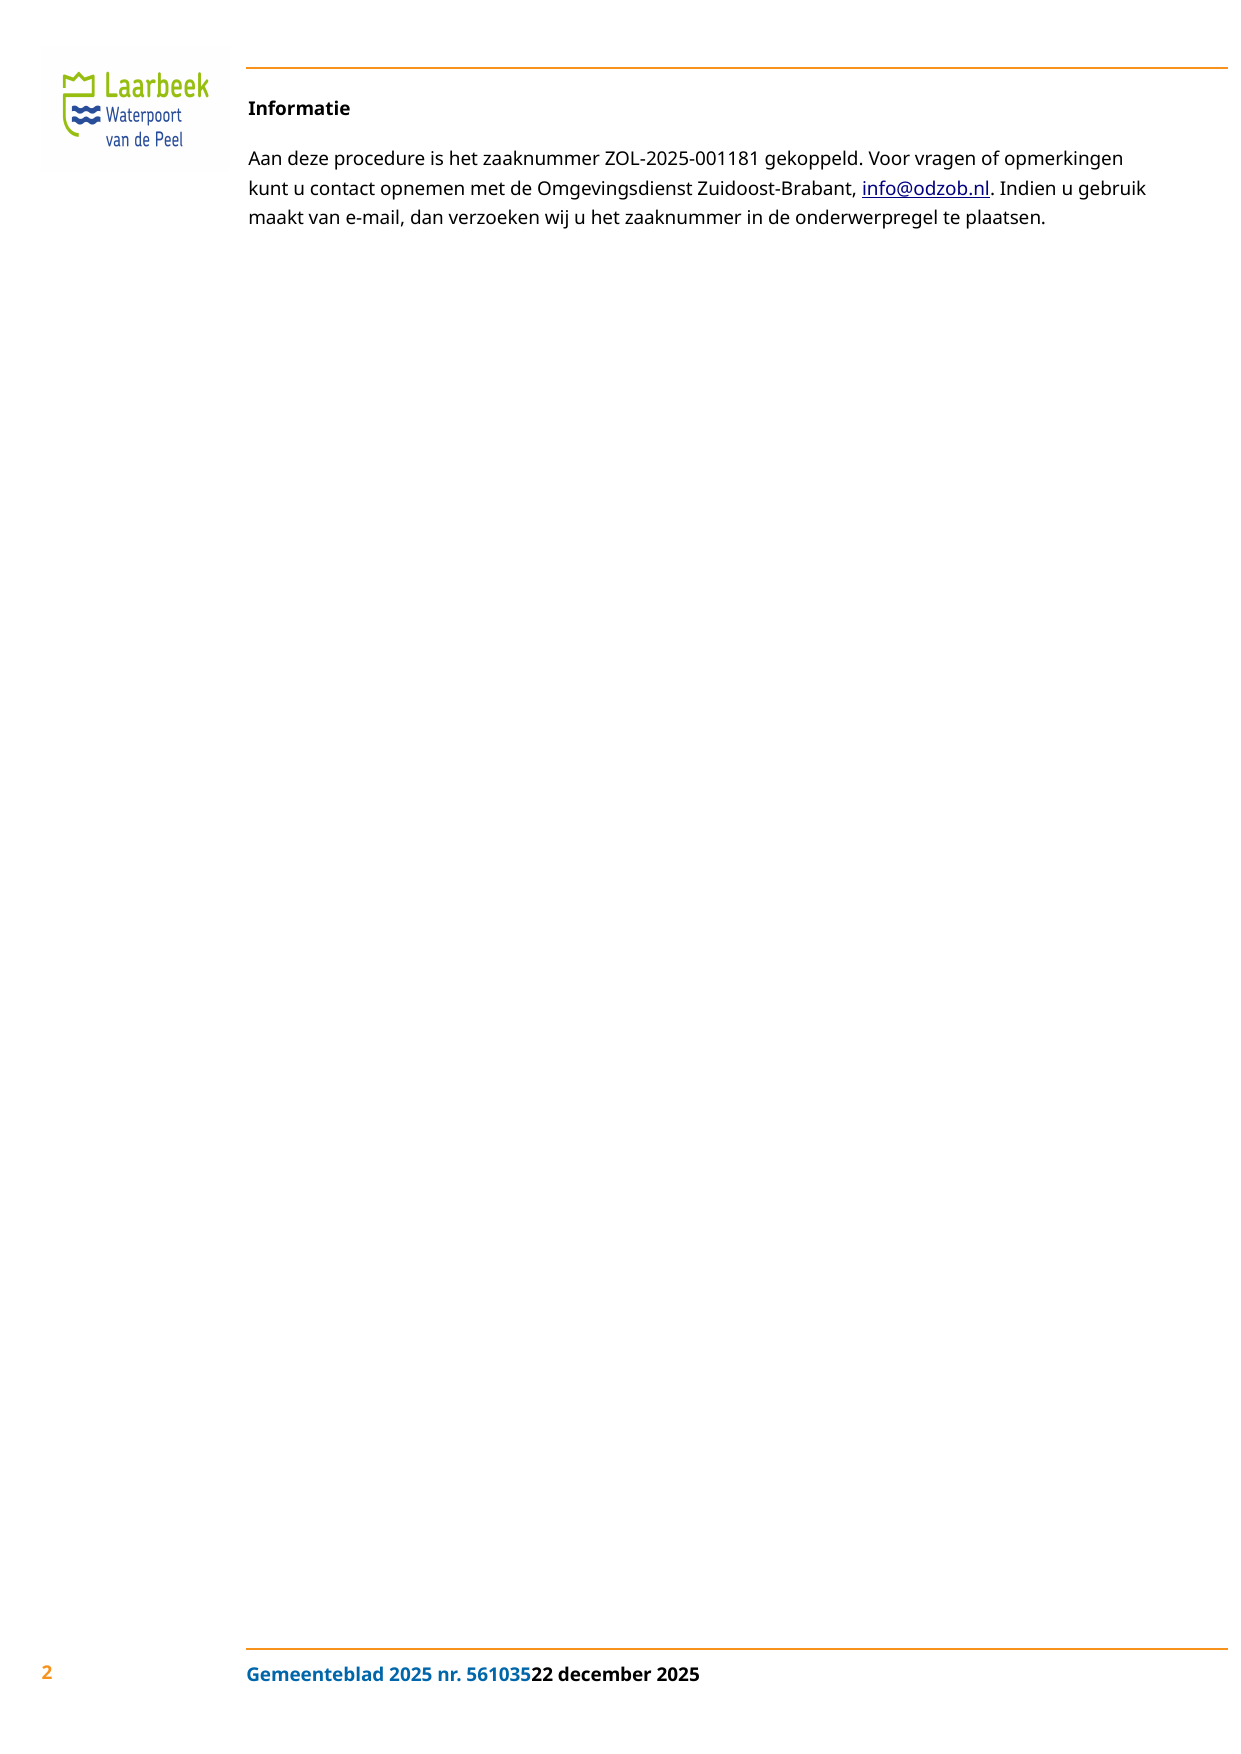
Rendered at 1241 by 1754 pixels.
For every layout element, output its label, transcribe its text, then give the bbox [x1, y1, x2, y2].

text Informatie [248, 95, 1152, 121]
text Aan deze procedure is het zaaknummer ZOL-2025-001181 gekoppeld. Voor vragen of opmerkingen kunt u contact opnemen met de Omgevingsdienst Zuidoost-Brabant, info@odzob.nl. Indien u gebruik maakt van e-mail, dan verzoeken wij u het zaaknummer in de onderwerpregel te plaatsen. [248, 145, 1152, 230]
picture [41, 47, 231, 172]
